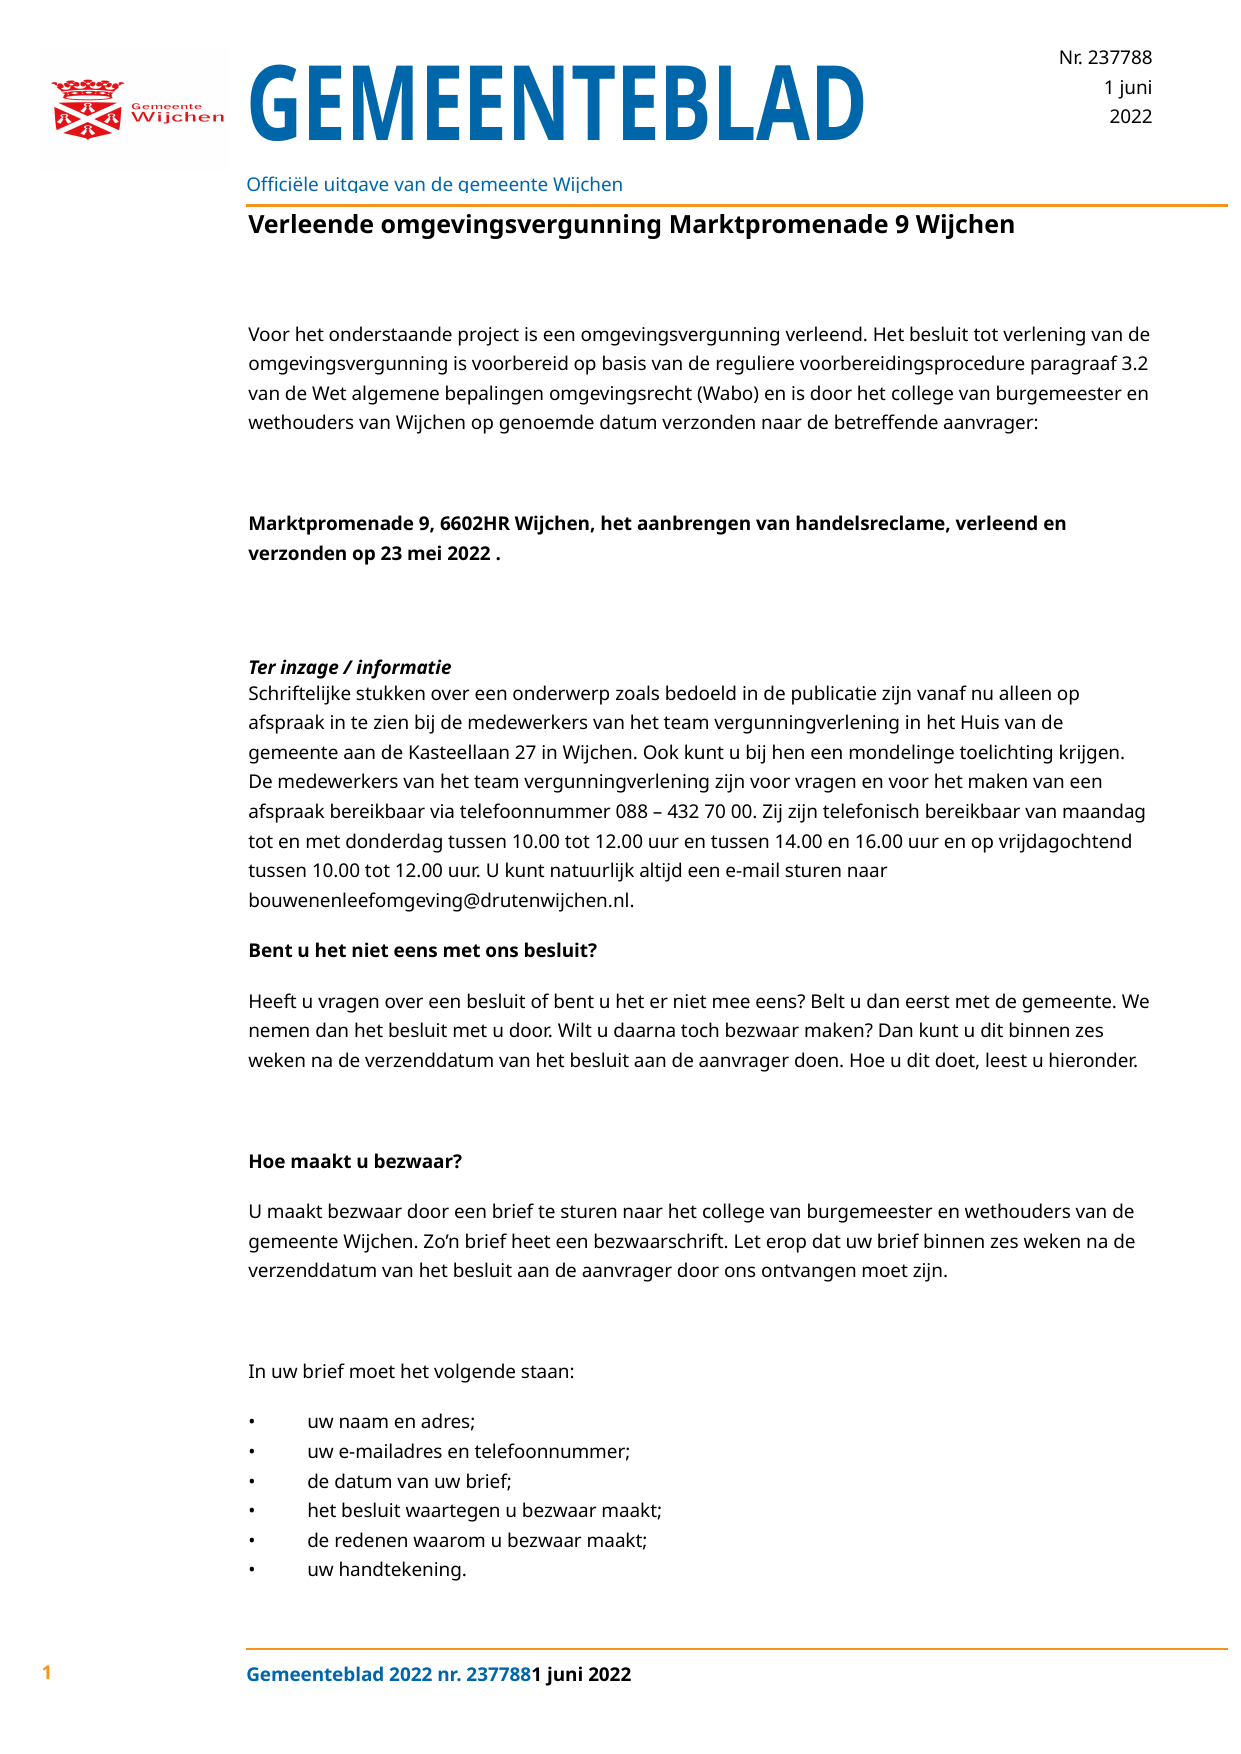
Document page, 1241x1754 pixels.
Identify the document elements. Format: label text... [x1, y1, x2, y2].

text Heeft u vragen over een besluit of bent u het er niet mee eens? Belt u dan eerst met de gemeente. We nemen dan het besluit met u door. Wilt u daarna toch bezwaar maken? Dan kunt u dit binnen zes weken na de verzenddatum van het besluit aan de aanvrager doen. Hoe u dit doet, leest u hieronder. [248, 988, 1152, 1073]
text Bent u het niet eens met ons besluit? [248, 937, 1152, 963]
list uw naam en adres; [248, 1409, 1152, 1434]
text In uw brief moet het volgende staan: [248, 1358, 1152, 1384]
list uw handtekening. [248, 1557, 1152, 1582]
text Marktpromenade 9, 6602HR Wijchen, het aanbrengen van handelsreclame, verleend en verzonden op 23 mei 2022 . [248, 510, 1152, 566]
text Verleende omgevingsvergunning Marktpromenade 9 Wijchen [248, 207, 1152, 241]
text Voor het onderstaande project is een omgevingsvergunning verleend. Het besluit tot verlening van de omgevingsvergunning is voorbereid op basis van de reguliere voorbereidingsprocedure paragraaf 3.2 van de Wet algemene bepalingen omgevingsrecht (Wabo) en is door het college van burgemeester en wethouders van Wijchen op genoemde datum verzonden naar de betreffende aanvrager: [248, 321, 1152, 435]
list uw e-mailadres en telefoonnummer; [248, 1438, 1152, 1464]
text Ter inzage / informatie [248, 654, 1152, 680]
list het besluit waartegen u bezwaar maakt; [248, 1497, 1152, 1523]
text Schriftelijke stukken over een onderwerp zoals bedoeld in de publicatie zijn vanaf nu alleen op afspraak in te zien bij de medewerkers van het team vergunningverlening in het Huis van de gemeente aan de Kasteellaan 27 in Wijchen. Ook kunt u bij hen een mondelinge toelichting krijgen. De medewerkers van het team vergunningverlening zijn voor vragen en voor het maken van een afspraak bereikbaar via telefoonnummer 088 – 432 70 00. Zij zijn telefonisch bereikbaar van maandag tot en met donderdag tussen 10.00 tot 12.00 uur en tussen 14.00 en 16.00 uur en op vrijdagochtend tussen 10.00 tot 12.00 uur. U kunt natuurlijk altijd een e-mail sturen naar bouwenenleefomgeving@drutenwijchen.nl. [248, 680, 1152, 913]
picture [41, 47, 231, 172]
list de redenen waarom u bezwaar maakt; [248, 1527, 1152, 1553]
text Hoe maakt u bezwaar? [248, 1148, 1152, 1174]
list de datum van uw brief; [248, 1468, 1152, 1494]
text U maakt bezwaar door een brief te sturen naar het college van burgemeester en wethouders van de gemeente Wijchen. Zo’n brief heet een bezwaarschrift. Let erop dat uw brief binnen zes weken na de verzenddatum van het besluit aan de aanvrager door ons ontvangen moet zijn. [248, 1198, 1152, 1283]
